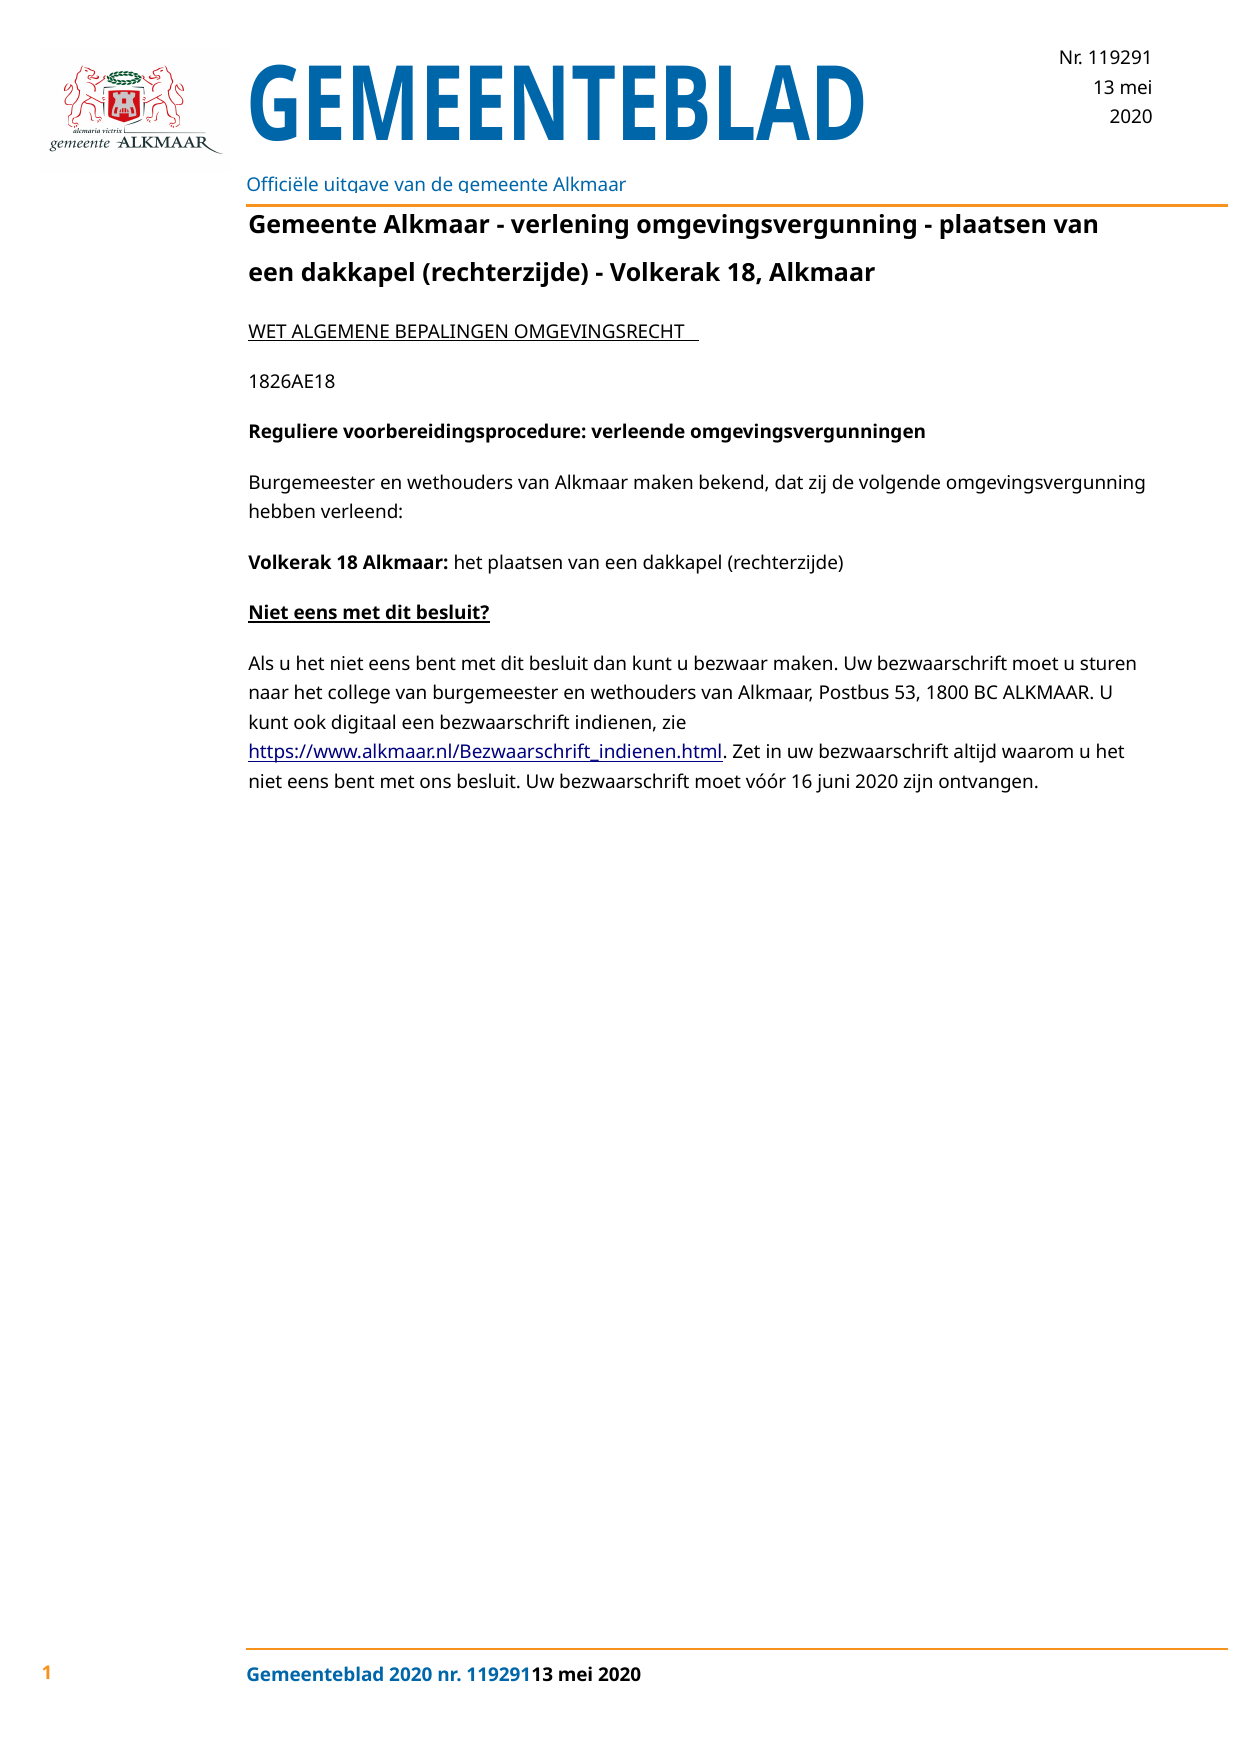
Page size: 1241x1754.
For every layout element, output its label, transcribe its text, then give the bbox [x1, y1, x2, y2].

text Reguliere voorbereidingsprocedure: verleende omgevingsvergunningen [248, 419, 1152, 444]
text 1826AE18 [248, 368, 1152, 394]
picture [41, 47, 231, 172]
text WET ALGEMENE BEPALINGEN OMGEVINGSRECHT [248, 318, 1152, 344]
text Als u het niet eens bent met dit besluit dan kunt u bezwaar maken. Uw bezwaarschrift moet u sturen naar het college van burgemeester en wethouders van Alkmaar, Postbus 53, 1800 BC ALKMAAR. U kunt ook digitaal een bezwaarschrift indienen, zie https://www.alkmaar.nl/Bezwaarschrift_indienen.html. Zet in uw bezwaarschrift altijd waarom u het niet eens bent met ons besluit. Uw bezwaarschrift moet vóór 16 juni 2020 zijn ontvangen. [248, 650, 1152, 794]
text Gemeente Alkmaar - verlening omgevingsvergunning - plaatsen van een dakkapel (rechterzijde) - Volkerak 18, Alkmaar [248, 207, 1152, 288]
text Niet eens met dit besluit? [248, 599, 1152, 625]
text Burgemeester en wethouders van Alkmaar maken bekend, dat zij de volgende omgevingsvergunning hebben verleend: [248, 469, 1152, 524]
text Volkerak 18 Alkmaar: het plaatsen van een dakkapel (rechterzijde) [248, 549, 1152, 575]
